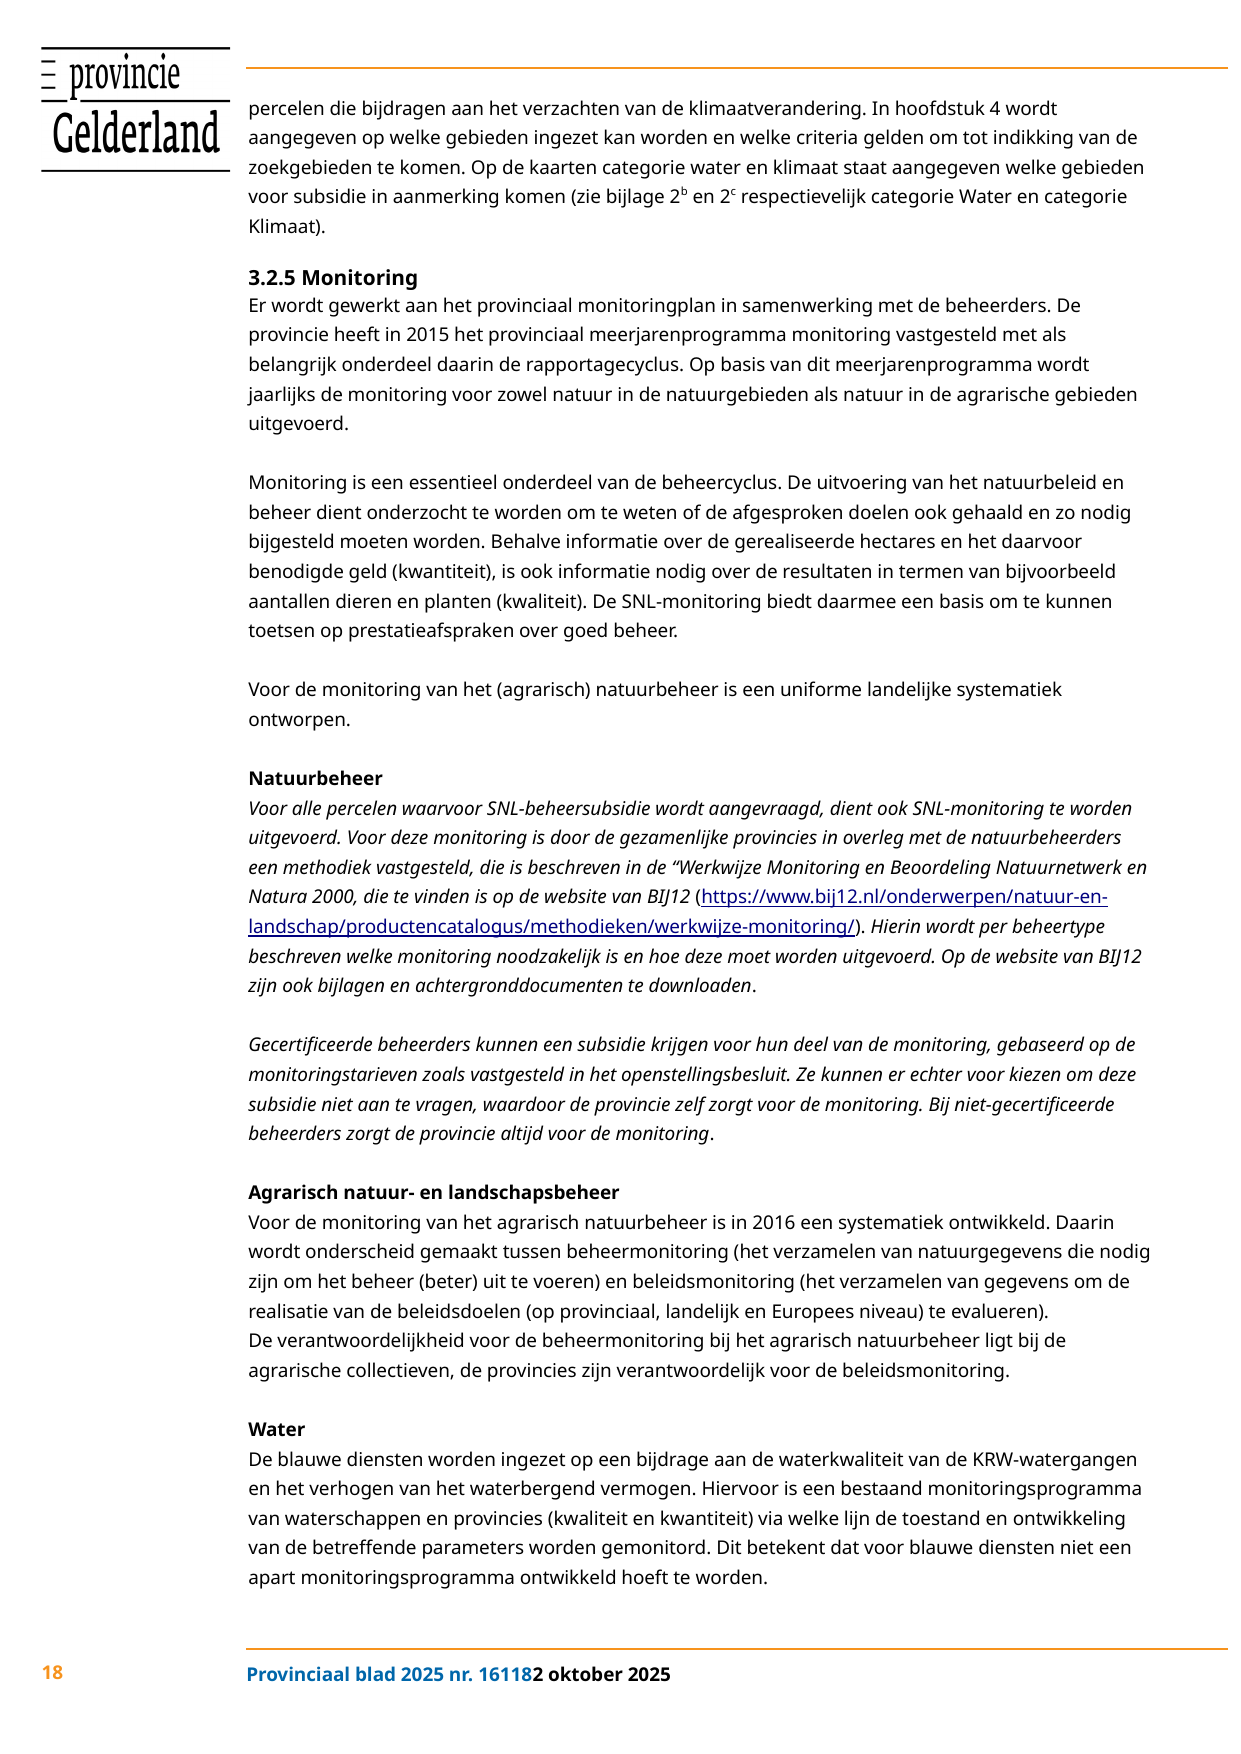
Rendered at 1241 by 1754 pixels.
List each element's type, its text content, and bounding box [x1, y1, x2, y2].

picture [41, 47, 231, 172]
text Monitoring is een essentieel onderdeel van de beheercyclus. De uitvoering van het natuurbeleid en beheer dient onderzocht te worden om te weten of de afgesproken doelen ook gehaald en zo nodig bijgesteld moeten worden. Behalve informatie over de gerealiseerde hectares en het daarvoor benodigde geld (kwantiteit), is ook informatie nodig over de resultaten in termen van bijvoorbeeld aantallen dieren en planten (kwaliteit). De SNL-monitoring biedt daarmee een basis om te kunnen toetsen op prestatieafspraken over goed beheer. [248, 469, 1152, 643]
text Water [248, 1416, 1152, 1442]
text Voor de monitoring van het (agrarisch) natuurbeheer is een uniforme landelijke systematiek ontworpen. [248, 677, 1152, 732]
text percelen die bijdragen aan het verzachten van de klimaatverandering. In hoofdstuk 4 wordt aangegeven op welke gebieden ingezet kan worden en welke criteria gelden om tot indikking van de zoekgebieden te komen. Op de kaarten categorie water en klimaat staat aangegeven welke gebieden voor subsidie in aanmerking komen (zie bijlage 2b en 2c respectievelijk categorie Water en categorie Klimaat). [248, 95, 1152, 239]
text De verantwoordelijkheid voor de beheermonitoring bij het agrarisch natuurbeheer ligt bij de agrarische collectieven, de provincies zijn verantwoordelijk voor de beleidsmonitoring. [248, 1327, 1152, 1383]
text 3.2.5 Monitoring [248, 263, 1152, 292]
text Gecertificeerde beheerders kunnen een subsidie krijgen voor hun deel van de monitoring, gebaseerd op de monitoringstarieven zoals vastgesteld in het openstellingsbesluit. Ze kunnen er echter voor kiezen om deze subsidie niet aan te vragen, waardoor de provincie zelf zorgt voor de monitoring. Bij niet-gecertificeerde beheerders zorgt de provincie altijd voor de monitoring. [248, 1032, 1152, 1146]
text Natuurbeheer [248, 765, 1152, 791]
text Voor alle percelen waarvoor SNL-beheersubsidie wordt aangevraagd, dient ook SNL-monitoring te worden uitgevoerd. Voor deze monitoring is door de gezamenlijke provincies in overleg met de natuurbeheerders een methodiek vastgesteld, die is beschreven in de “Werkwijze Monitoring en Beoordeling Natuurnetwerk en Natura 2000, die te vinden is op de website van BIJ12 (https://www.bij12.nl/onderwerpen/natuur-en-landschap/productencatalogus/methodieken/werkwijze-monitoring/). Hierin wordt per beheertype beschreven welke monitoring noodzakelijk is en hoe deze moet worden uitgevoerd. Op de website van BIJ12 zijn ook bijlagen en achtergronddocumenten te downloaden. [248, 795, 1152, 998]
text Voor de monitoring van het agrarisch natuurbeheer is in 2016 een systematiek ontwikkeld. Daarin wordt onderscheid gemaakt tussen beheermonitoring (het verzamelen van natuurgegevens die nodig zijn om het beheer (beter) uit te voeren) en beleidsmonitoring (het verzamelen van gegevens om de realisatie van de beleidsdoelen (op provinciaal, landelijk en Europees niveau) te evalueren). [248, 1209, 1152, 1323]
text Er wordt gewerkt aan het provinciaal monitoringplan in samenwerking met de beheerders. De provincie heeft in 2015 het provinciaal meerjarenprogramma monitoring vastgesteld met als belangrijk onderdeel daarin de rapportagecyclus. Op basis van dit meerjarenprogramma wordt jaarlijks de monitoring voor zowel natuur in de natuurgebieden als natuur in de agrarische gebieden uitgevoerd. [248, 292, 1152, 436]
text De blauwe diensten worden ingezet op een bijdrage aan de waterkwaliteit van de KRW-watergangen en het verhogen van het waterbergend vermogen. Hiervoor is een bestaand monitoringsprogramma van waterschappen en provincies (kwaliteit en kwantiteit) via welke lijn de toestand en ontwikkeling van de betreffende parameters worden gemonitord. Dit betekent dat voor blauwe diensten niet een apart monitoringsprogramma ontwikkeld hoeft te worden. [248, 1446, 1152, 1590]
text Agrarisch natuur- en landschapsbeheer [248, 1179, 1152, 1205]
